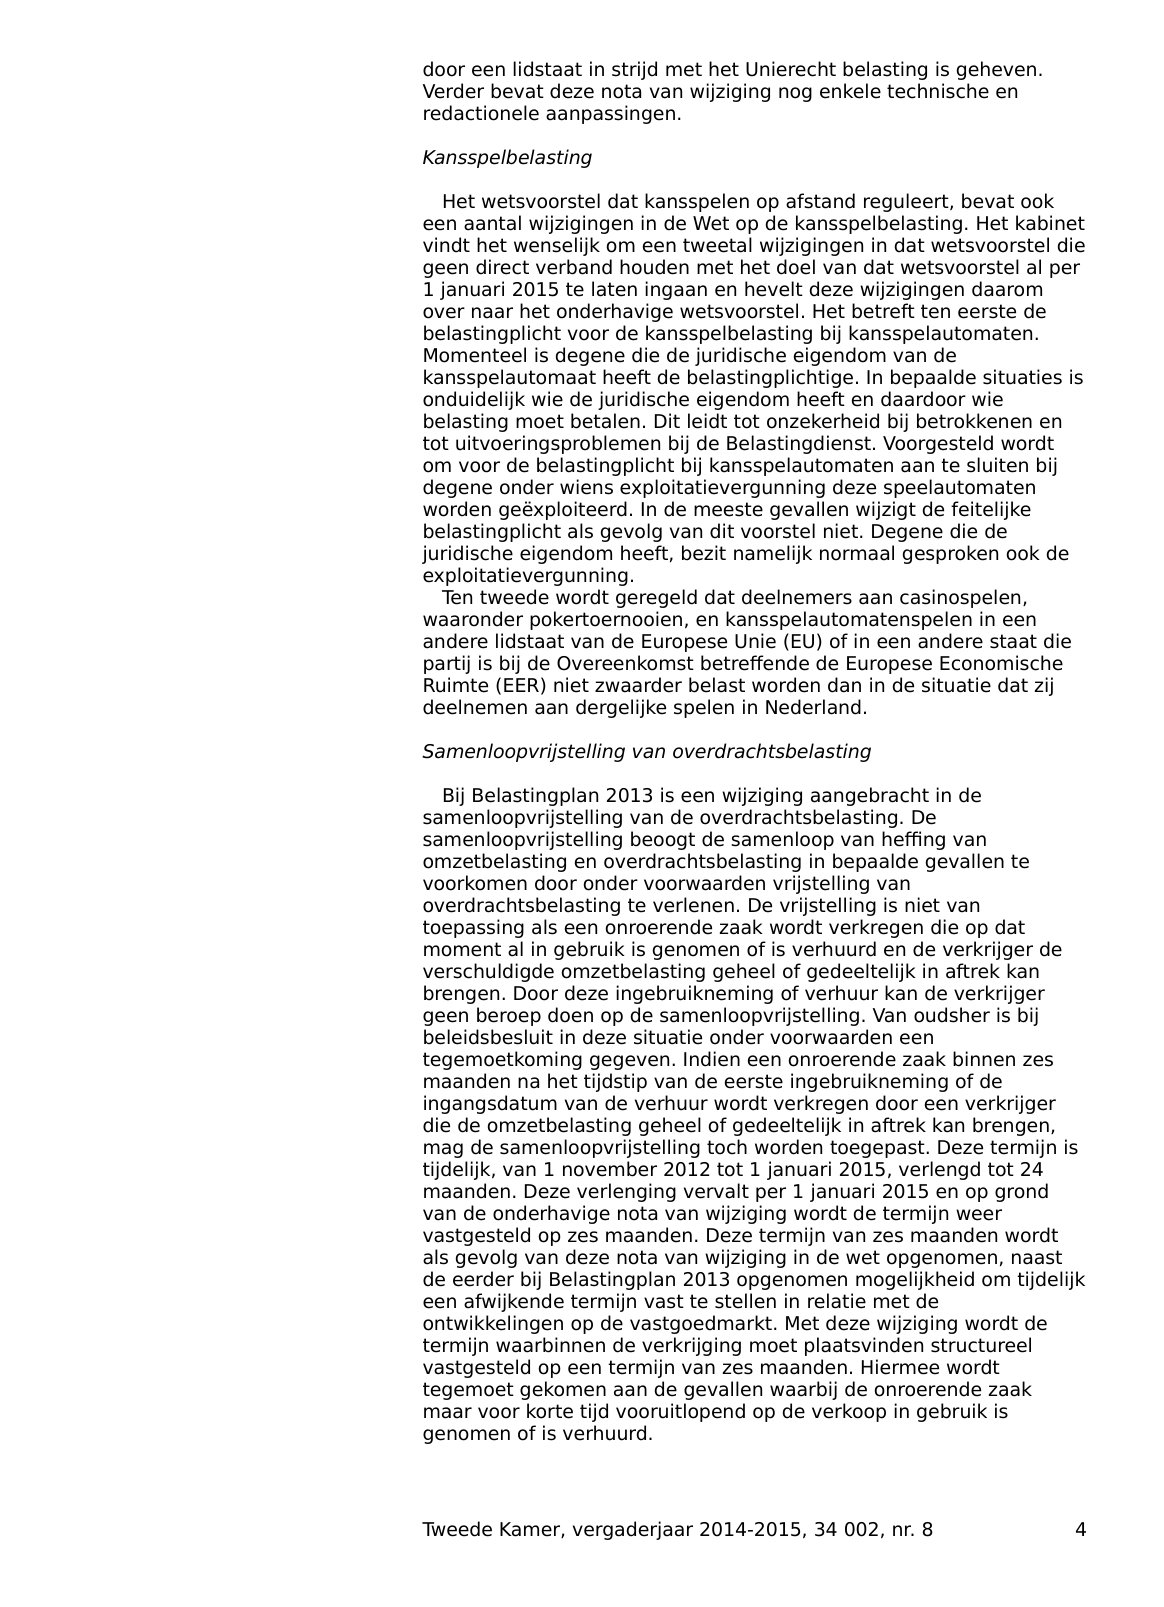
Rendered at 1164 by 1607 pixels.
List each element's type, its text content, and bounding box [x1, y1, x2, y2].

subtitle Samenloopvrijstelling van overdrachtsbelasting [422, 741, 1087, 763]
text Het wetsvoorstel dat kansspelen op afstand reguleert, bevat ook een aantal wijzigingen in de Wet op de kansspelbelasting. Het kabinet vindt het wenselijk om een tweetal wijzigingen in dat wetsvoorstel die geen direct verband houden met het doel van dat wetsvoorstel al per 1 januari 2015 te laten ingaan en hevelt deze wijzigingen daarom over naar het onderhavige wetsvoorstel. Het betreft ten eerste de belastingplicht voor de kansspelbelasting bij kansspelautomaten. Momenteel is degene die de juridische eigendom van de kansspelautomaat heeft de belastingplichtige. In bepaalde situaties is onduidelijk wie de juridische eigendom heeft en daardoor wie belasting moet betalen. Dit leidt tot onzekerheid bij betrokkenen en tot uitvoeringsproblemen bij de Belastingdienst. Voorgesteld wordt om voor de belastingplicht bij kansspelautomaten aan te sluiten bij degene onder wiens exploitatievergunning deze speelautomaten worden geëxploiteerd. In de meeste gevallen wijzigt de feitelijke belastingplicht als gevolg van dit voorstel niet. Degene die de juridische eigendom heeft, bezit namelijk normaal gesproken ook de exploitatievergunning. [422, 191, 1087, 587]
subtitle Kansspelbelasting [422, 147, 1087, 169]
text door een lidstaat in strijd met het Unierecht belasting is geheven. Verder bevat deze nota van wijziging nog enkele technische en redactionele aanpassingen. [422, 59, 1087, 125]
text Bij Belastingplan 2013 is een wijziging aangebracht in de samenloopvrijstelling van de overdrachtsbelasting. De samenloopvrijstelling beoogt de samenloop van heffing van omzetbelasting en overdrachtsbelasting in bepaalde gevallen te voorkomen door onder voorwaarden vrijstelling van overdrachtsbelasting te verlenen. De vrijstelling is niet van toepassing als een onroerende zaak wordt verkregen die op dat moment al in gebruik is genomen of is verhuurd en de verkrijger de verschuldigde omzetbelasting geheel of gedeeltelijk in aftrek kan brengen. Door deze ingebruikneming of verhuur kan de verkrijger geen beroep doen op de samenloopvrijstelling. Van oudsher is bij beleidsbesluit in deze situatie onder voorwaarden een tegemoetkoming gegeven. Indien een onroerende zaak binnen zes maanden na het tijdstip van de eerste ingebruikneming of de ingangsdatum van de verhuur wordt verkregen door een verkrijger die de omzetbelasting geheel of gedeeltelijk in aftrek kan brengen, mag de samenloopvrijstelling toch worden toegepast. Deze termijn is tijdelijk, van 1 november 2012 tot 1 januari 2015, verlengd tot 24 maanden. Deze verlenging vervalt per 1 januari 2015 en op grond van de onderhavige nota van wijziging wordt de termijn weer vastgesteld op zes maanden. Deze termijn van zes maanden wordt als gevolg van deze nota van wijziging in de wet opgenomen, naast de eerder bij Belastingplan 2013 opgenomen mogelijkheid om tijdelijk een afwijkende termijn vast te stellen in relatie met de ontwikkelingen op de vastgoedmarkt. Met deze wijziging wordt de termijn waarbinnen de verkrijging moet plaatsvinden structureel vastgesteld op een termijn van zes maanden. Hiermee wordt tegemoet gekomen aan de gevallen waarbij de onroerende zaak maar voor korte tijd vooruitlopend op de verkoop in gebruik is genomen of is verhuurd. [422, 785, 1087, 1444]
text Ten tweede wordt geregeld dat deelnemers aan casinospelen, waaronder pokertoernooien, en kansspelautomatenspelen in een andere lidstaat van de Europese Unie (EU) of in een andere staat die partij is bij de Overeenkomst betreffende de Europese Economische Ruimte (EER) niet zwaarder belast worden dan in de situatie dat zij deelnemen aan dergelijke spelen in Nederland. [422, 587, 1087, 719]
